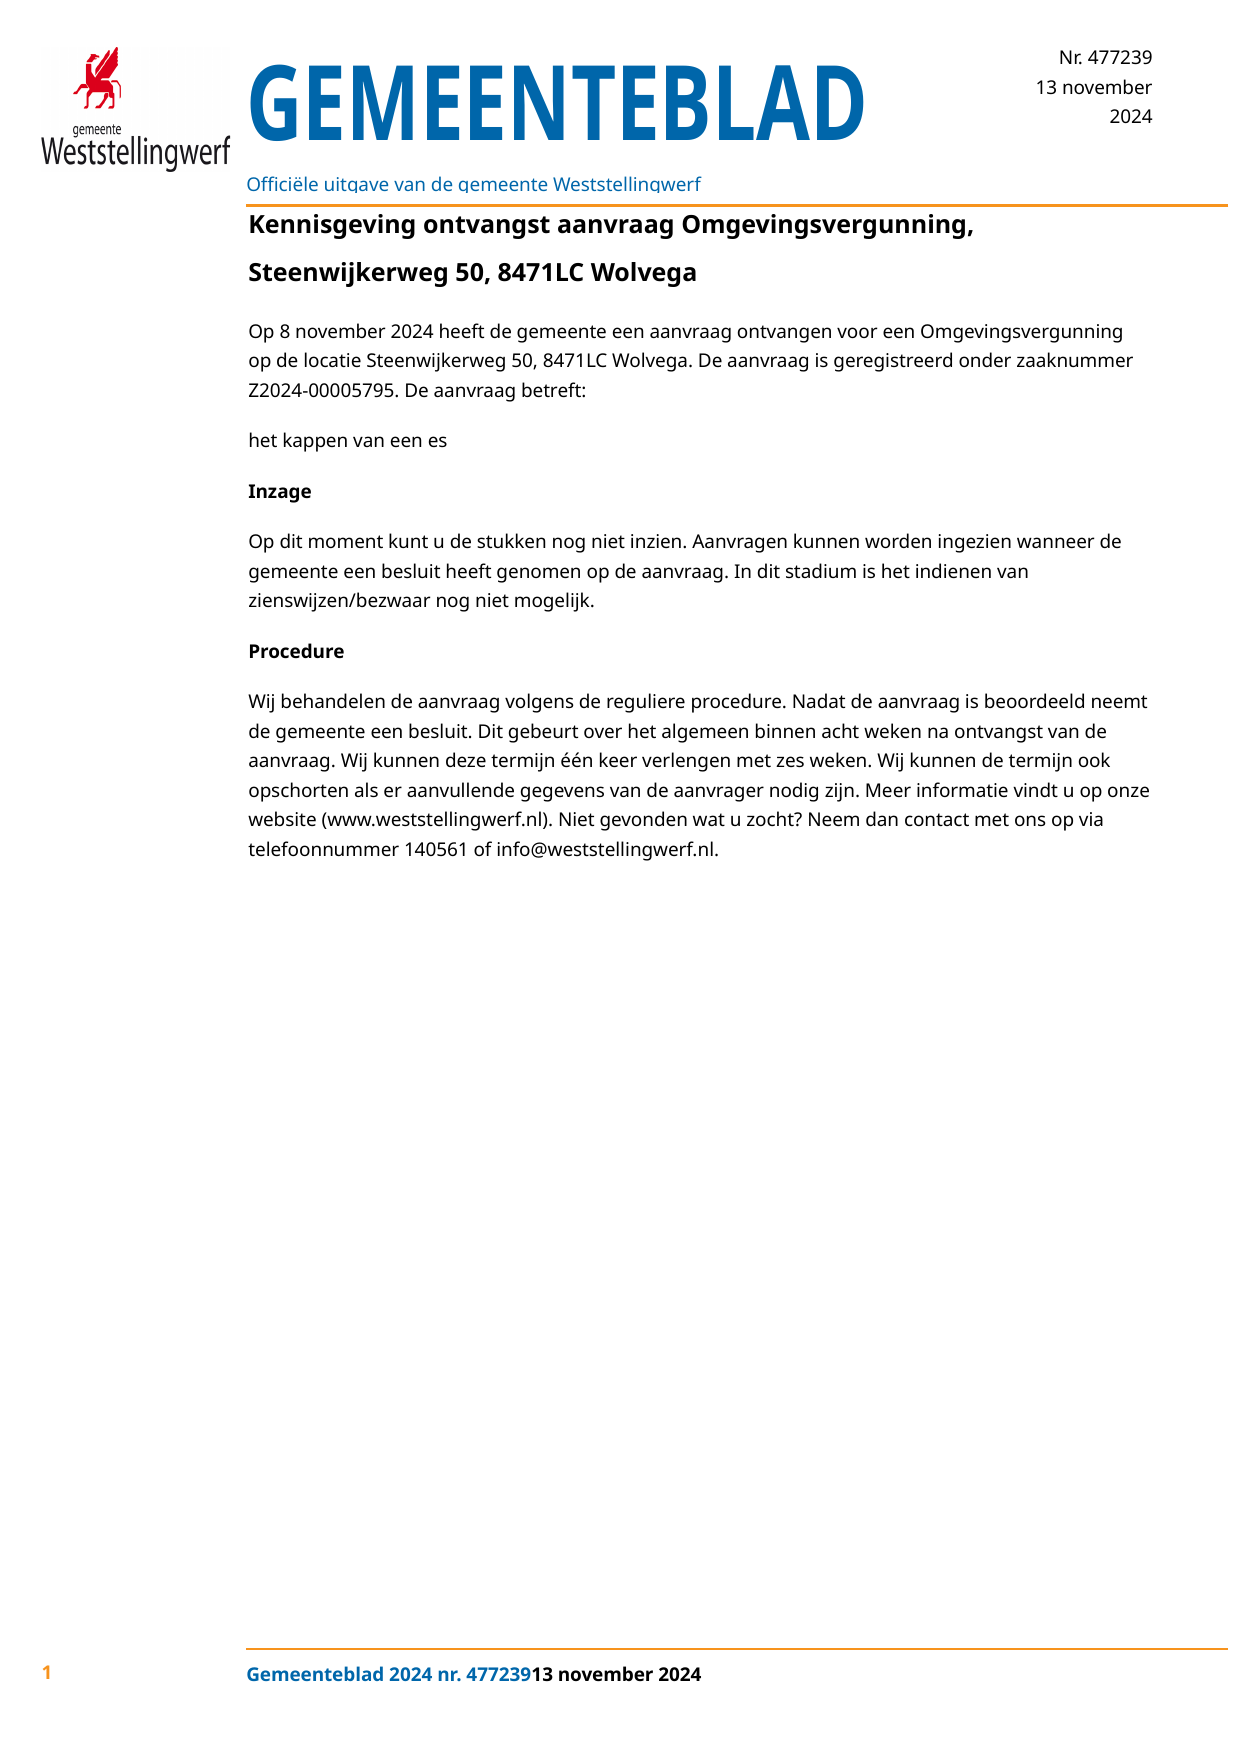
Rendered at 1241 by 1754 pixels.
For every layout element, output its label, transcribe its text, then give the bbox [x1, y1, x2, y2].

text Op dit moment kunt u de stukken nog niet inzien. Aanvragen kunnen worden ingezien wanneer de gemeente een besluit heeft genomen op de aanvraag. In dit stadium is het indienen van zienswijzen/bezwaar nog niet mogelijk. [248, 528, 1152, 613]
text Procedure [248, 638, 1152, 664]
text Inzage [248, 478, 1152, 504]
text Kennisgeving ontvangst aanvraag Omgevingsvergunning, Steenwijkerweg 50, 8471LC Wolvega [248, 207, 1152, 288]
text Op 8 november 2024 heeft de gemeente een aanvraag ontvangen voor een Omgevingsvergunning op de locatie Steenwijkerweg 50, 8471LC Wolvega. De aanvraag is geregistreerd onder zaaknummer Z2024-00005795. De aanvraag betreft: [248, 318, 1152, 403]
text Wij behandelen de aanvraag volgens de reguliere procedure. Nadat de aanvraag is beoordeeld neemt de gemeente een besluit. Dit gebeurt over het algemeen binnen acht weken na ontvangst van de aanvraag. Wij kunnen deze termijn één keer verlengen met zes weken. Wij kunnen de termijn ook opschorten als er aanvullende gegevens van de aanvrager nodig zijn. Meer informatie vindt u op onze website (www.weststellingwerf.nl). Niet gevonden wat u zocht? Neem dan contact met ons op via telefoonnummer 140561 of info@weststellingwerf.nl. [248, 688, 1152, 862]
picture [41, 47, 231, 172]
text het kappen van een es [248, 427, 1152, 453]
